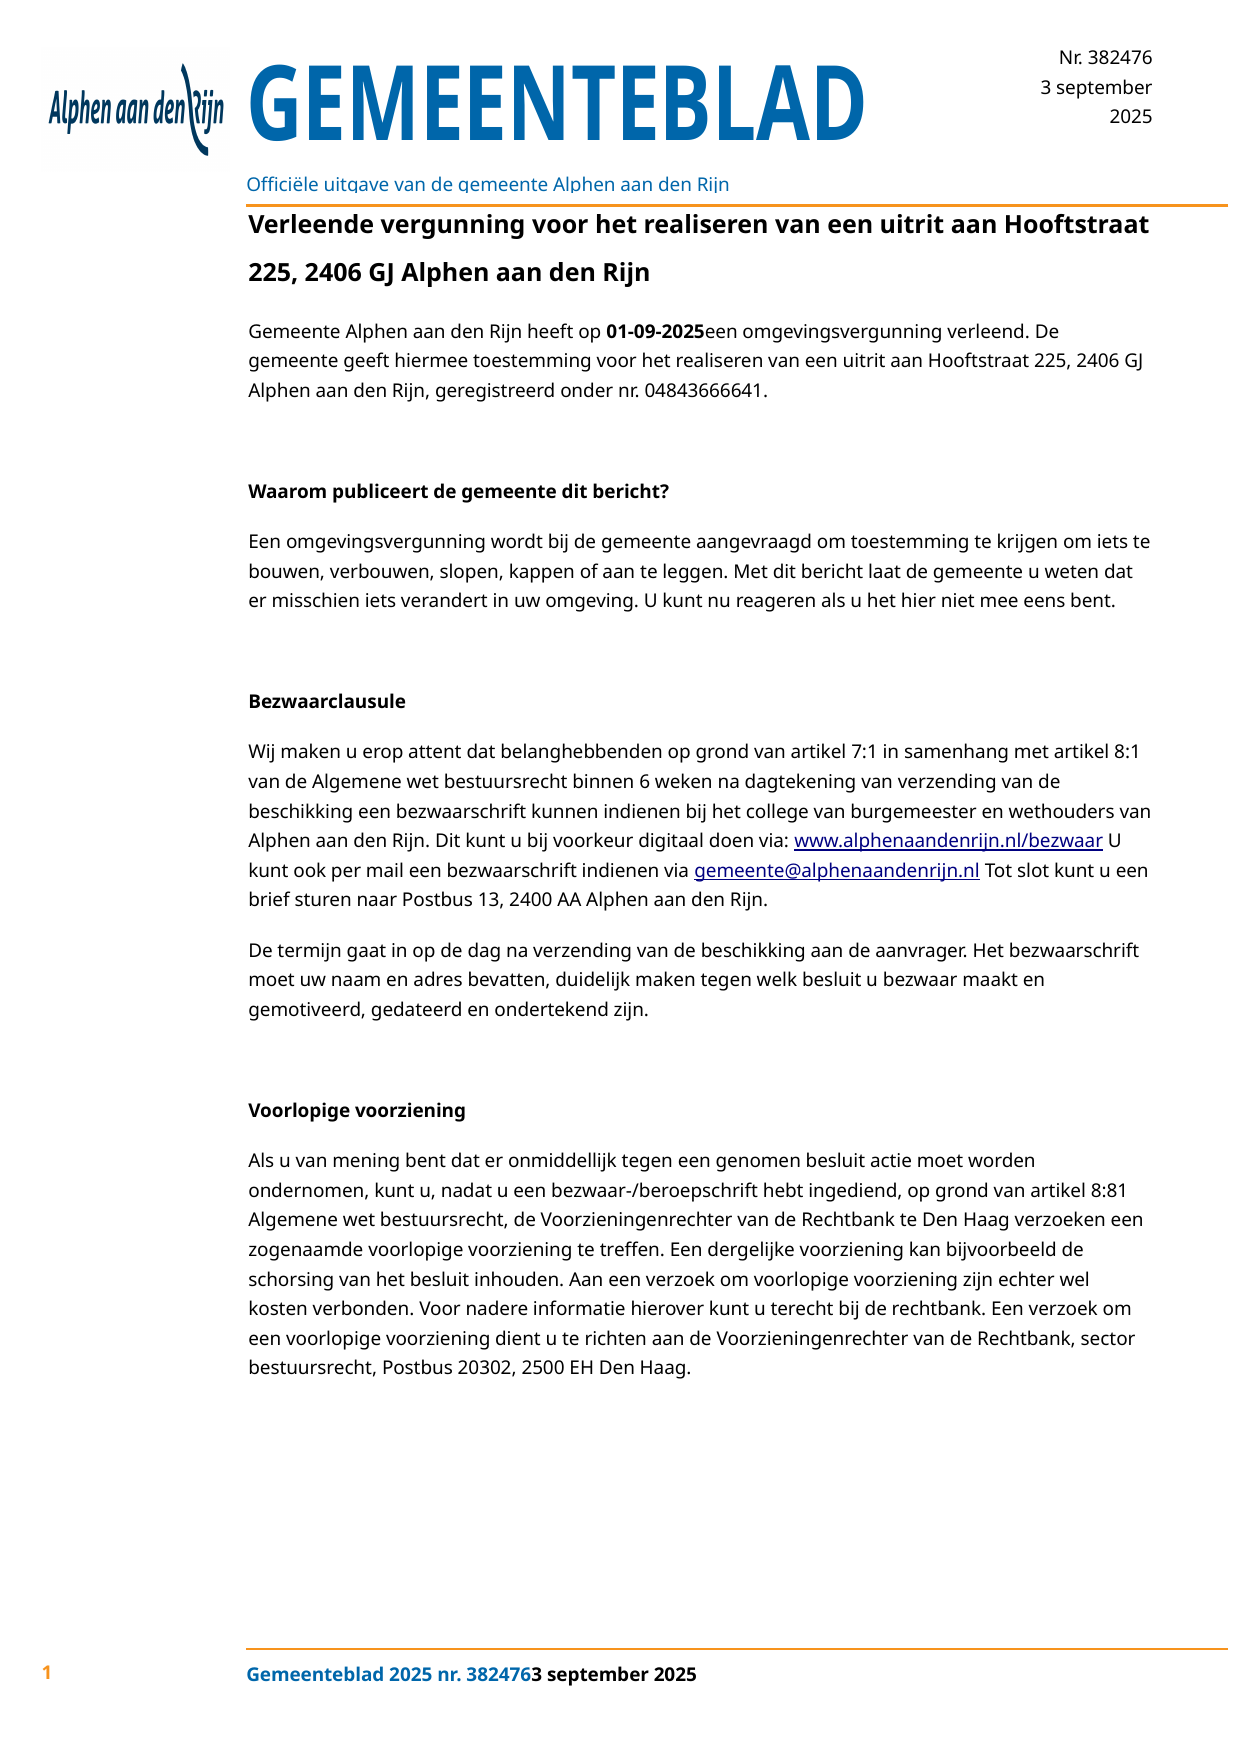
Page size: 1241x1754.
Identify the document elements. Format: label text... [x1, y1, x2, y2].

text Een omgevingsvergunning wordt bij de gemeente aangevraagd om toestemming te krijgen om iets te bouwen, verbouwen, slopen, kappen of aan te leggen. Met dit bericht laat de gemeente u weten dat er misschien iets verandert in uw omgeving. U kunt nu reageren als u het hier niet mee eens bent. [248, 528, 1152, 613]
text Verleende vergunning voor het realiseren van een uitrit aan Hooftstraat 225, 2406 GJ Alphen aan den Rijn [248, 207, 1152, 288]
text Bezwaarclausule [248, 688, 1152, 714]
text Als u van mening bent dat er onmiddellijk tegen een genomen besluit actie moet worden ondernomen, kunt u, nadat u een bezwaar-/beroepschrift hebt ingediend, op grond van artikel 8:81 Algemene wet bestuursrecht, de Voorzieningenrechter van de Rechtbank te Den Haag verzoeken een zogenaamde voorlopige voorziening te treffen. Een dergelijke voorziening kan bijvoorbeeld de schorsing van het besluit inhouden. Aan een verzoek om voorlopige voorziening zijn echter wel kosten verbonden. Voor nadere informatie hierover kunt u terecht bij de rechtbank. Een verzoek om een voorlopige voorziening dient u te richten aan de Voorzieningenrechter van de Rechtbank, sector bestuursrecht, Postbus 20302, 2500 EH Den Haag. [248, 1147, 1152, 1380]
picture [41, 47, 231, 172]
text De termijn gaat in op de dag na verzending van de beschikking aan de aanvrager. Het bezwaarschrift moet uw naam en adres bevatten, duidelijk maken tegen welk besluit u bezwaar maakt en gemotiveerd, gedateerd en ondertekend zijn. [248, 937, 1152, 1022]
text Waarom publiceert de gemeente dit bericht? [248, 478, 1152, 504]
text Gemeente Alphen aan den Rijn heeft op 01-09-2025een omgevingsvergunning verleend. De gemeente geeft hiermee toestemming voor het realiseren van een uitrit aan Hooftstraat 225, 2406 GJ Alphen aan den Rijn, geregistreerd onder nr. 04843666641. [248, 318, 1152, 403]
text Wij maken u erop attent dat belanghebbenden op grond van artikel 7:1 in samenhang met artikel 8:1 van de Algemene wet bestuursrecht binnen 6 weken na dagtekening van verzending van de beschikking een bezwaarschrift kunnen indienen bij het college van burgemeester en wethouders van Alphen aan den Rijn. Dit kunt u bij voorkeur digitaal doen via: www.alphenaandenrijn.nl/bezwaar U kunt ook per mail een bezwaarschrift indienen via gemeente@alphenaandenrijn.nl Tot slot kunt u een brief sturen naar Postbus 13, 2400 AA Alphen aan den Rijn. [248, 739, 1152, 912]
text Voorlopige voorziening [248, 1097, 1152, 1123]
